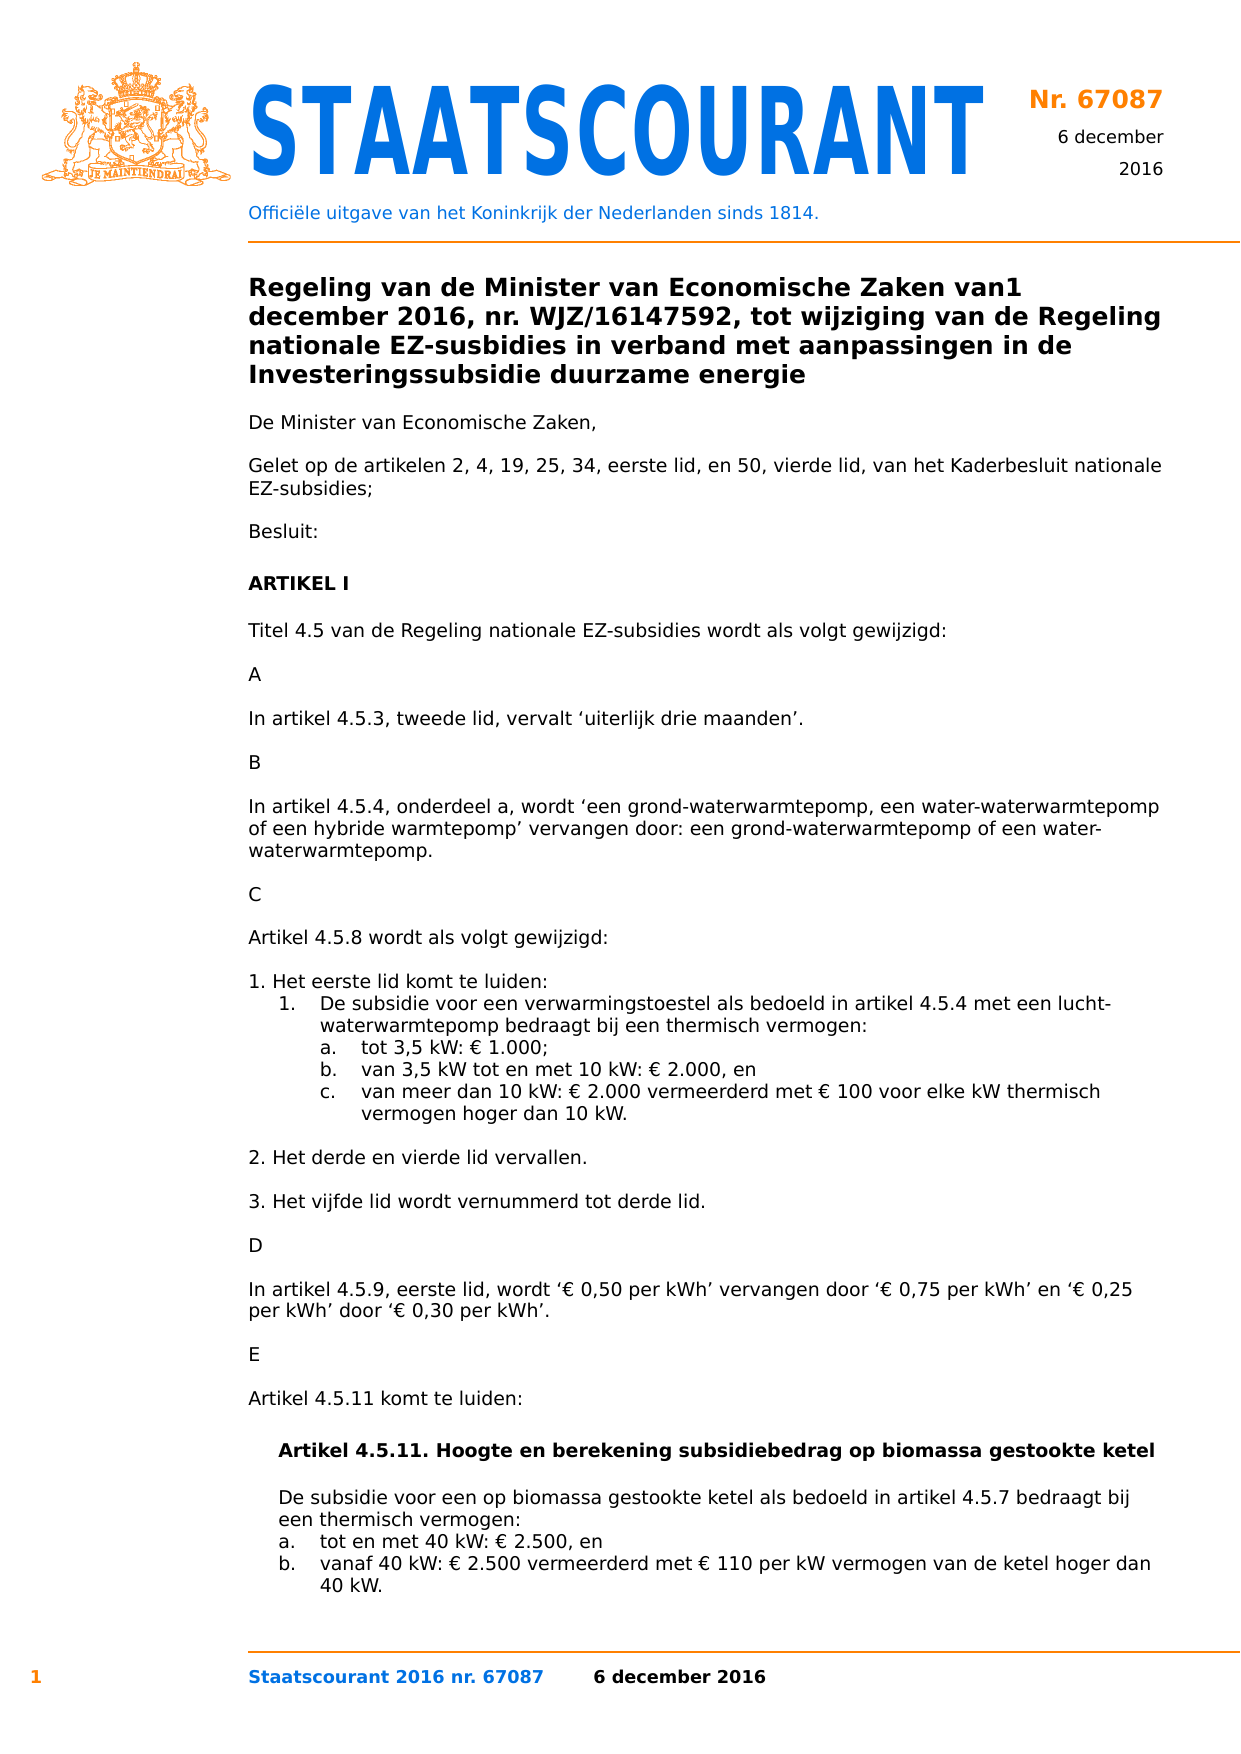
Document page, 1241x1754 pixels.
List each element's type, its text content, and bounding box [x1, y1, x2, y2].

table_cell 6 december [998, 121, 1240, 153]
text a. tot en met 40 kW: € 2.500, en [278, 1531, 1163, 1553]
text c. van meer dan 10 kW: € 2.000 vermeerderd met € 100 voor elke kW thermisch vermogen hoger dan 10 kW. [319, 1081, 1163, 1125]
table_cell 2016 [998, 153, 1240, 203]
subtitle Regeling van de Minister van Economische Zaken van1 december 2016, nr. WJZ/16147592, tot wijziging van de Regeling nationale EZ-susbidies in verband met aanpassingen in de Investeringssubsidie duurzame energie [248, 273, 1163, 390]
text E [248, 1344, 1163, 1366]
picture [41, 62, 231, 186]
table_header STAATSCOURANT [248, 62, 998, 203]
text 1. De subsidie voor een verwarmingstoestel als bedoeld in artikel 4.5.4 met een lucht-waterwarmtepomp bedraagt bij een thermisch vermogen: [278, 993, 1163, 1037]
subtitle ARTIKEL I [248, 573, 1163, 595]
text B [248, 752, 1163, 774]
text Artikel 4.5.8 wordt als volgt gewijzigd: [248, 927, 1163, 949]
subtitle Artikel 4.5.11. Hoogte en berekening subsidiebedrag op biomassa gestookte ketel [278, 1440, 1163, 1462]
text De subsidie voor een op biomassa gestookte ketel als bedoeld in artikel 4.5.7 bedraagt bij een thermisch vermogen: [278, 1487, 1163, 1531]
table_cell Officiële uitgave van het Koninkrijk der Nederlanden sinds 1814. [248, 203, 1240, 241]
text b. vanaf 40 kW: € 2.500 vermeerderd met € 110 per kW vermogen van de ketel hoger dan 40 kW. [278, 1553, 1163, 1597]
table_header [25, 62, 248, 241]
text 1. Het eerste lid komt te luiden: [248, 971, 1163, 993]
text 3. Het vijfde lid wordt vernummerd tot derde lid. [248, 1191, 1163, 1213]
text In artikel 4.5.9, eerste lid, wordt ‘€ 0,50 per kWh’ vervangen door ‘€ 0,75 per kWh’ en ‘€ 0,25 per kWh’ door ‘€ 0,30 per kWh’. [248, 1278, 1163, 1322]
table_header Nr. 67087 [998, 62, 1240, 121]
text A [248, 664, 1163, 686]
text C [248, 883, 1163, 905]
text Artikel 4.5.11 komt te luiden: [248, 1388, 1163, 1410]
text b. van 3,5 kW tot en met 10 kW: € 2.000, en [319, 1059, 1163, 1081]
text In artikel 4.5.4, onderdeel a, wordt ‘een grond-waterwarmtepomp, een water-waterwarmtepomp of een hybride warmtepomp’ vervangen door: een grond-waterwarmtepomp of een water-waterwarmtepomp. [248, 796, 1163, 862]
text 2. Het derde en vierde lid vervallen. [248, 1147, 1163, 1169]
text a. tot 3,5 kW: € 1.000; [319, 1037, 1163, 1059]
text Gelet op de artikelen 2, 4, 19, 25, 34, eerste lid, en 50, vierde lid, van het Kaderbesluit nationale EZ-subsidies; [248, 455, 1163, 499]
text In artikel 4.5.3, tweede lid, vervalt ‘uiterlijk drie maanden’. [248, 708, 1163, 730]
text De Minister van Economische Zaken, [248, 412, 1163, 433]
text D [248, 1234, 1163, 1257]
text Titel 4.5 van de Regeling nationale EZ-subsidies wordt als volgt gewijzigd: [248, 620, 1163, 642]
text Besluit: [248, 521, 1163, 543]
